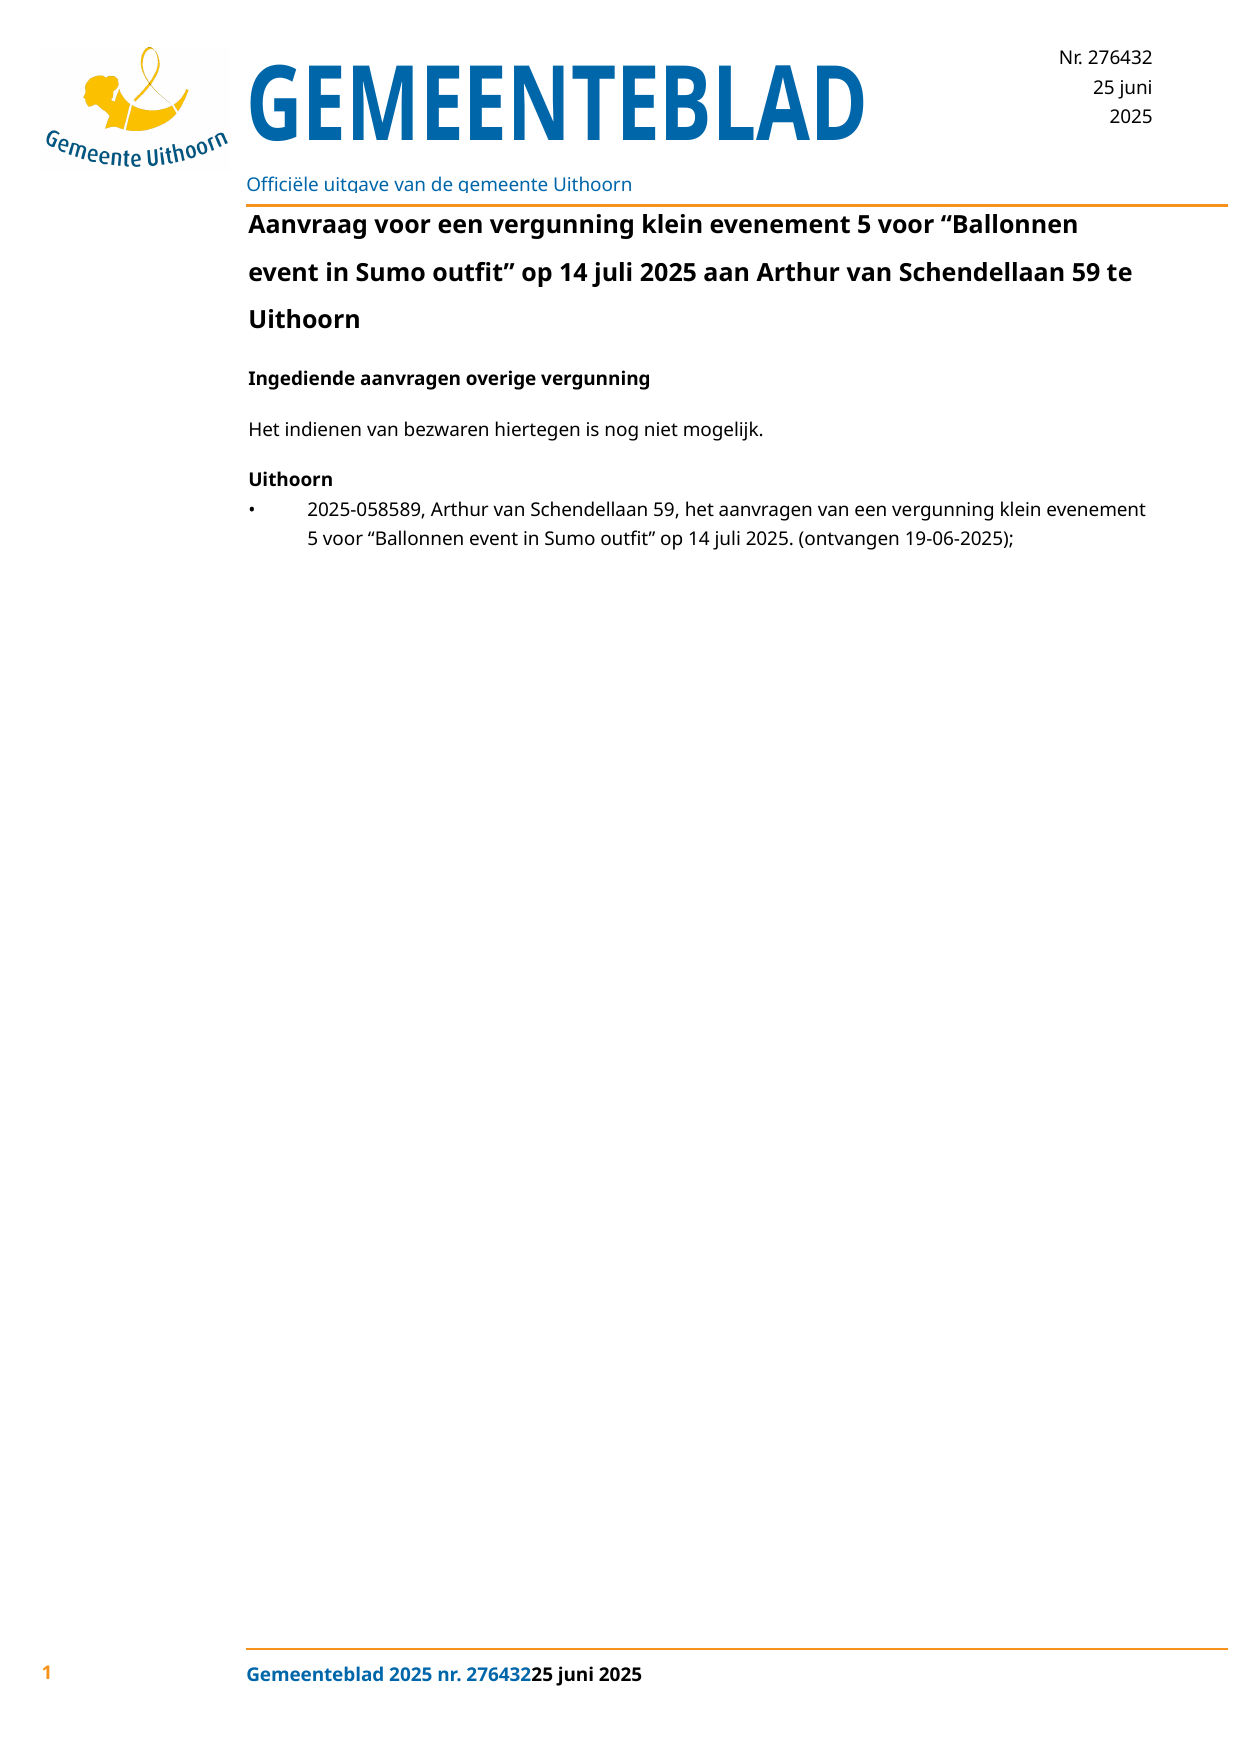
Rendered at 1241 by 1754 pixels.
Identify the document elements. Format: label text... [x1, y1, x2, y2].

text Uithoorn [248, 466, 1152, 492]
text Aanvraag voor een vergunning klein evenement 5 voor “Ballonnen event in Sumo outfit” op 14 juli 2025 aan Arthur van Schendellaan 59 te Uithoorn [248, 207, 1152, 336]
list 2025-058589, Arthur van Schendellaan 59, het aanvragen van een vergunning klein evenement 5 voor “Ballonnen event in Sumo outfit” op 14 juli 2025. (ontvangen 19-06-2025); [248, 496, 1152, 551]
text Het indienen van bezwaren hiertegen is nog niet mogelijk. [248, 416, 1152, 442]
text Ingediende aanvragen overige vergunning [248, 366, 1152, 391]
picture [41, 47, 231, 172]
